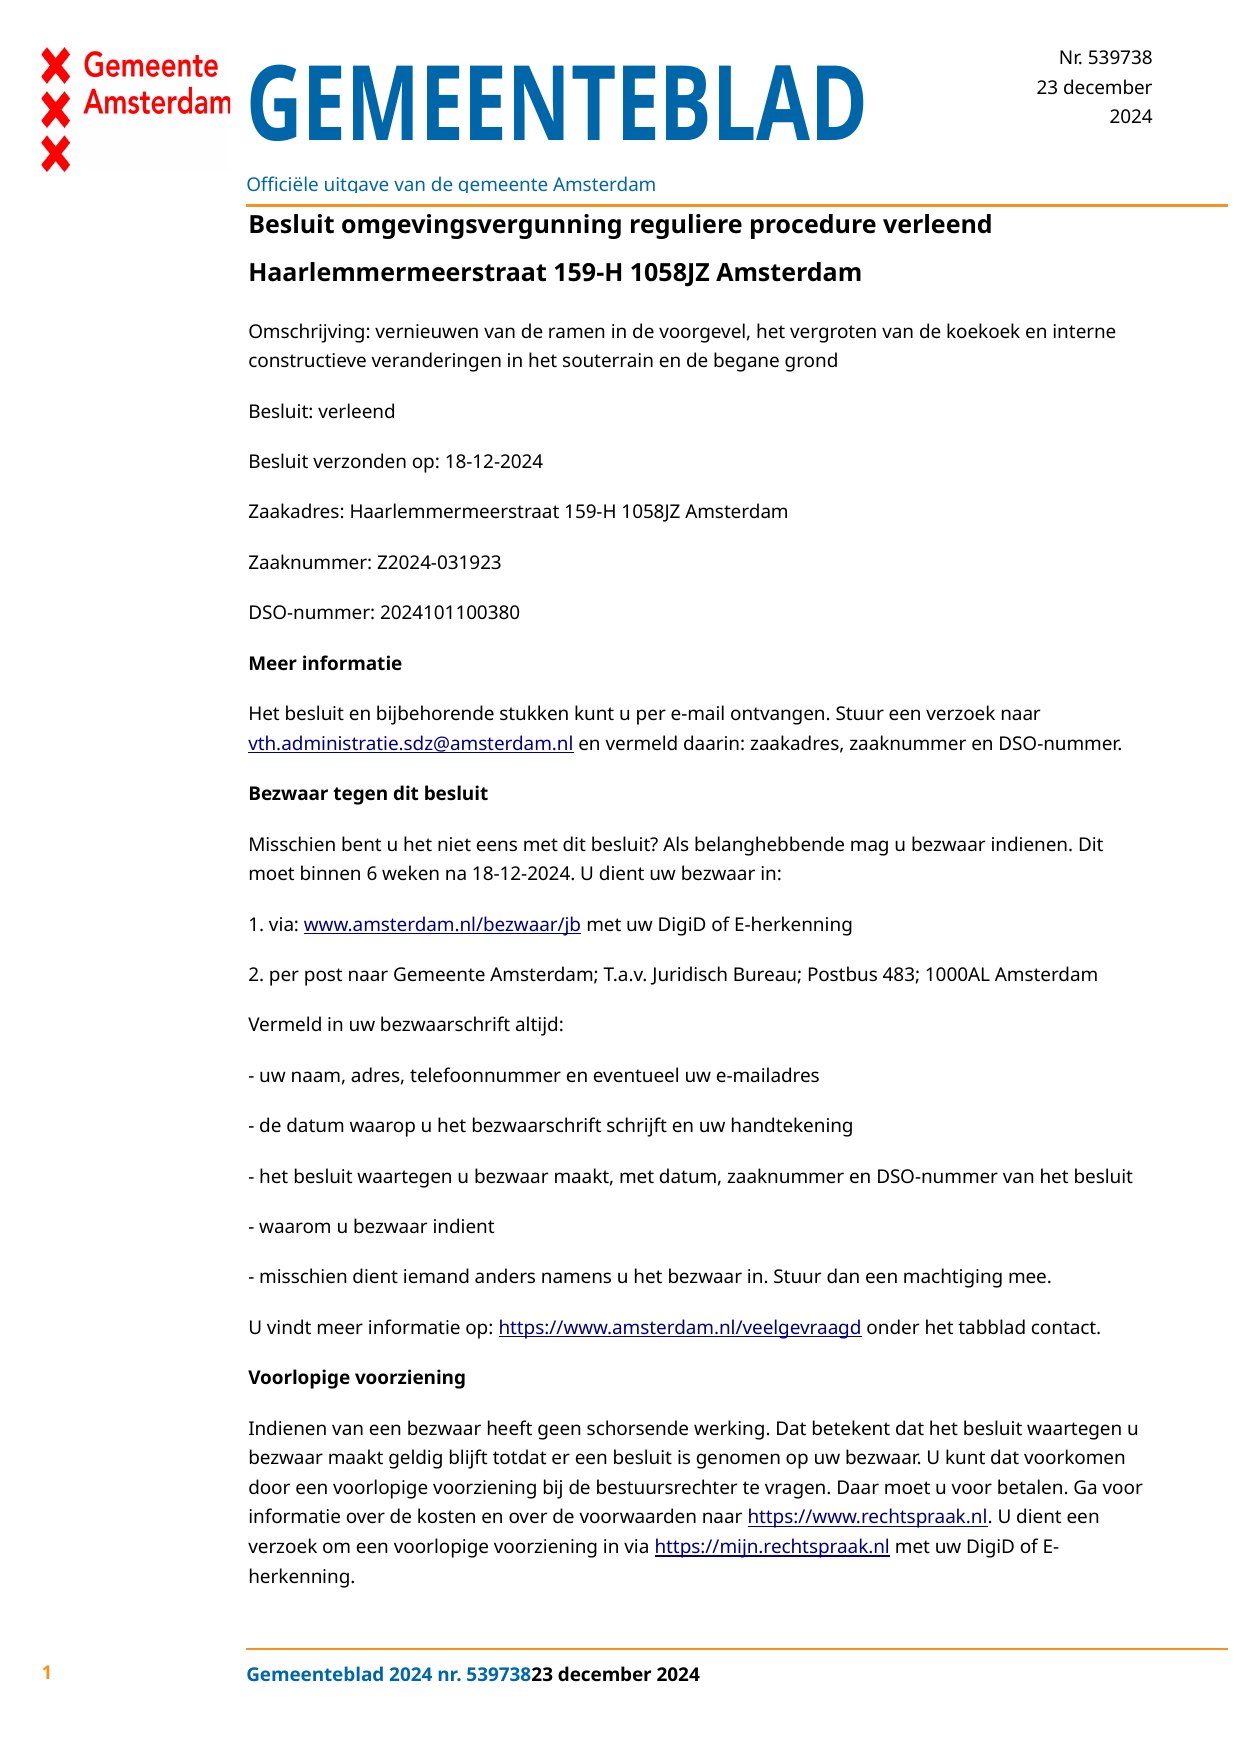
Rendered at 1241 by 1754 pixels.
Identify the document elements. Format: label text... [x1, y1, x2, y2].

text Meer informatie [248, 650, 1152, 676]
text Het besluit en bijbehorende stukken kunt u per e-mail ontvangen. Stuur een verzoek naar vth.administratie.sdz@amsterdam.nl en vermeld daarin: zaakadres, zaaknummer en DSO-nummer. [248, 700, 1152, 756]
text Indienen van een bezwaar heeft geen schorsende werking. Dat betekent dat het besluit waartegen u bezwaar maakt geldig blijft totdat er een besluit is genomen op uw bezwaar. U kunt dat voorkomen door een voorlopige voorziening bij de bestuursrechter te vragen. Daar moet u voor betalen. Ga voor informatie over de kosten en over de voorwaarden naar https://www.rechtspraak.nl. U dient een verzoek om een voorlopige voorziening in via https://mijn.rechtspraak.nl met uw DigiD of E-herkenning. [248, 1415, 1152, 1589]
text - de datum waarop u het bezwaarschrift schrijft en uw handtekening [248, 1112, 1152, 1138]
text - waarom u bezwaar indient [248, 1213, 1152, 1239]
text Besluit verzonden op: 18-12-2024 [248, 448, 1152, 474]
text Besluit omgevingsvergunning reguliere procedure verleend Haarlemmermeerstraat 159-H 1058JZ Amsterdam [248, 207, 1152, 288]
text - het besluit waartegen u bezwaar maakt, met datum, zaaknummer en DSO-nummer van het besluit [248, 1163, 1152, 1189]
text - uw naam, adres, telefoonnummer en eventueel uw e-mailadres [248, 1062, 1152, 1088]
text - misschien dient iemand anders namens u het bezwaar in. Stuur dan een machtiging mee. [248, 1264, 1152, 1289]
text 2. per post naar Gemeente Amsterdam; T.a.v. Juridisch Bureau; Postbus 483; 1000AL Amsterdam [248, 961, 1152, 987]
text Zaaknummer: Z2024-031923 [248, 549, 1152, 575]
text 1. via: www.amsterdam.nl/bezwaar/jb met uw DigiD of E-herkenning [248, 911, 1152, 937]
text Vermeld in uw bezwaarschrift altijd: [248, 1012, 1152, 1037]
text DSO-nummer: 2024101100380 [248, 599, 1152, 625]
text Zaakadres: Haarlemmermeerstraat 159-H 1058JZ Amsterdam [248, 499, 1152, 524]
text Misschien bent u het niet eens met dit besluit? Als belanghebbende mag u bezwaar indienen. Dit moet binnen 6 weken na 18-12-2024. U dient uw bezwaar in: [248, 831, 1152, 886]
text U vindt meer informatie op: https://www.amsterdam.nl/veelgevraagd onder het tabblad contact. [248, 1314, 1152, 1340]
text Bezwaar tegen dit besluit [248, 780, 1152, 806]
text Omschrijving: vernieuwen van de ramen in de voorgevel, het vergroten van de koekoek en interne constructieve veranderingen in het souterrain en de begane grond [248, 318, 1152, 373]
text Besluit: verleend [248, 398, 1152, 424]
picture [41, 47, 231, 172]
text Voorlopige voorziening [248, 1364, 1152, 1390]
